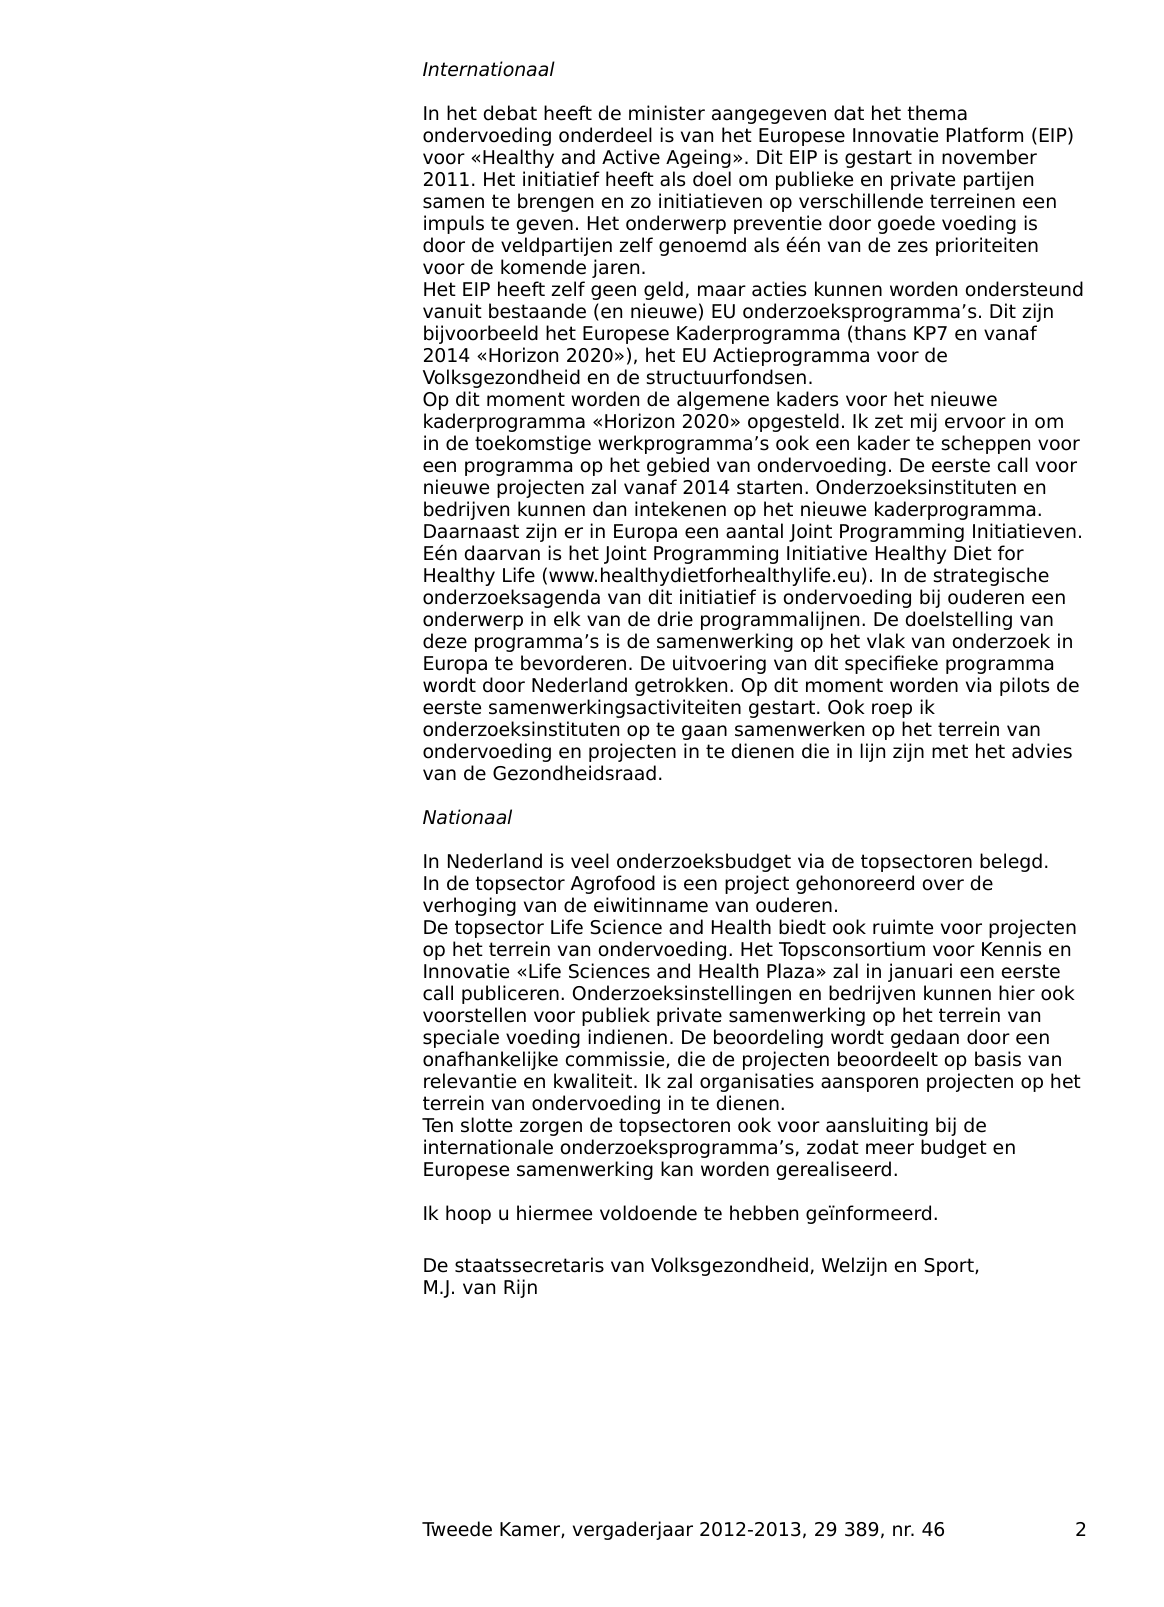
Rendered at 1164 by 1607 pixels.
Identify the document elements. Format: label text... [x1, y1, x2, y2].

text Daarnaast zijn er in Europa een aantal Joint Programming Initiatieven. Eén daarvan is het Joint Programming Initiative Healthy Diet for Healthy Life (www.healthydietforhealthylife.eu). In de strategische onderzoeksagenda van dit initiatief is ondervoeding bij ouderen een onderwerp in elk van de drie programmalijnen. De doelstelling van deze programma’s is de samenwerking op het vlak van onderzoek in Europa te bevorderen. De uitvoering van dit specifieke programma wordt door Nederland getrokken. Op dit moment worden via pilots de eerste samenwerkingsactiviteiten gestart. Ook roep ik onderzoeksinstituten op te gaan samenwerken op het terrein van ondervoeding en projecten in te dienen die in lijn zijn met het advies van de Gezondheidsraad. [422, 521, 1087, 784]
subtitle Internationaal [422, 59, 1087, 81]
text Het EIP heeft zelf geen geld, maar acties kunnen worden ondersteund vanuit bestaande (en nieuwe) EU onderzoeksprogramma’s. Dit zijn bijvoorbeeld het Europese Kaderprogramma (thans KP7 en vanaf 2014 «Horizon 2020»), het EU Actieprogramma voor de Volksgezondheid en de structuurfondsen. [422, 279, 1087, 389]
text De staatssecretaris van Volksgezondheid, Welzijn en Sport, M.J. van Rijn [422, 1255, 1087, 1299]
text Op dit moment worden de algemene kaders voor het nieuwe kaderprogramma «Horizon 2020» opgesteld. Ik zet mij ervoor in om in de toekomstige werkprogramma’s ook een kader te scheppen voor een programma op het gebied van ondervoeding. De eerste call voor nieuwe projecten zal vanaf 2014 starten. Onderzoeksinstituten en bedrijven kunnen dan intekenen op het nieuwe kaderprogramma. [422, 389, 1087, 521]
text In de topsector Agrofood is een project gehonoreerd over de verhoging van de eiwitinname van ouderen. [422, 873, 1087, 917]
text In het debat heeft de minister aangegeven dat het thema ondervoeding onderdeel is van het Europese Innovatie Platform (EIP) voor «Healthy and Active Ageing». Dit EIP is gestart in november 2011. Het initiatief heeft als doel om publieke en private partijen samen te brengen en zo initiatieven op verschillende terreinen een impuls te geven. Het onderwerp preventie door goede voeding is door de veldpartijen zelf genoemd als één van de zes prioriteiten voor de komende jaren. [422, 103, 1087, 279]
text In Nederland is veel onderzoeksbudget via de topsectoren belegd. [422, 851, 1087, 873]
text Ten slotte zorgen de topsectoren ook voor aansluiting bij de internationale onderzoeksprogramma’s, zodat meer budget en Europese samenwerking kan worden gerealiseerd. [422, 1115, 1087, 1181]
subtitle Nationaal [422, 807, 1087, 829]
text Ik hoop u hiermee voldoende te hebben geïnformeerd. [422, 1203, 1087, 1225]
text De topsector Life Science and Health biedt ook ruimte voor projecten op het terrein van ondervoeding. Het Topsconsortium voor Kennis en Innovatie «Life Sciences and Health Plaza» zal in januari een eerste call publiceren. Onderzoeksinstellingen en bedrijven kunnen hier ook voorstellen voor publiek private samenwerking op het terrein van speciale voeding indienen. De beoordeling wordt gedaan door een onafhankelijke commissie, die de projecten beoordeelt op basis van relevantie en kwaliteit. Ik zal organisaties aansporen projecten op het terrein van ondervoeding in te dienen. [422, 917, 1087, 1115]
